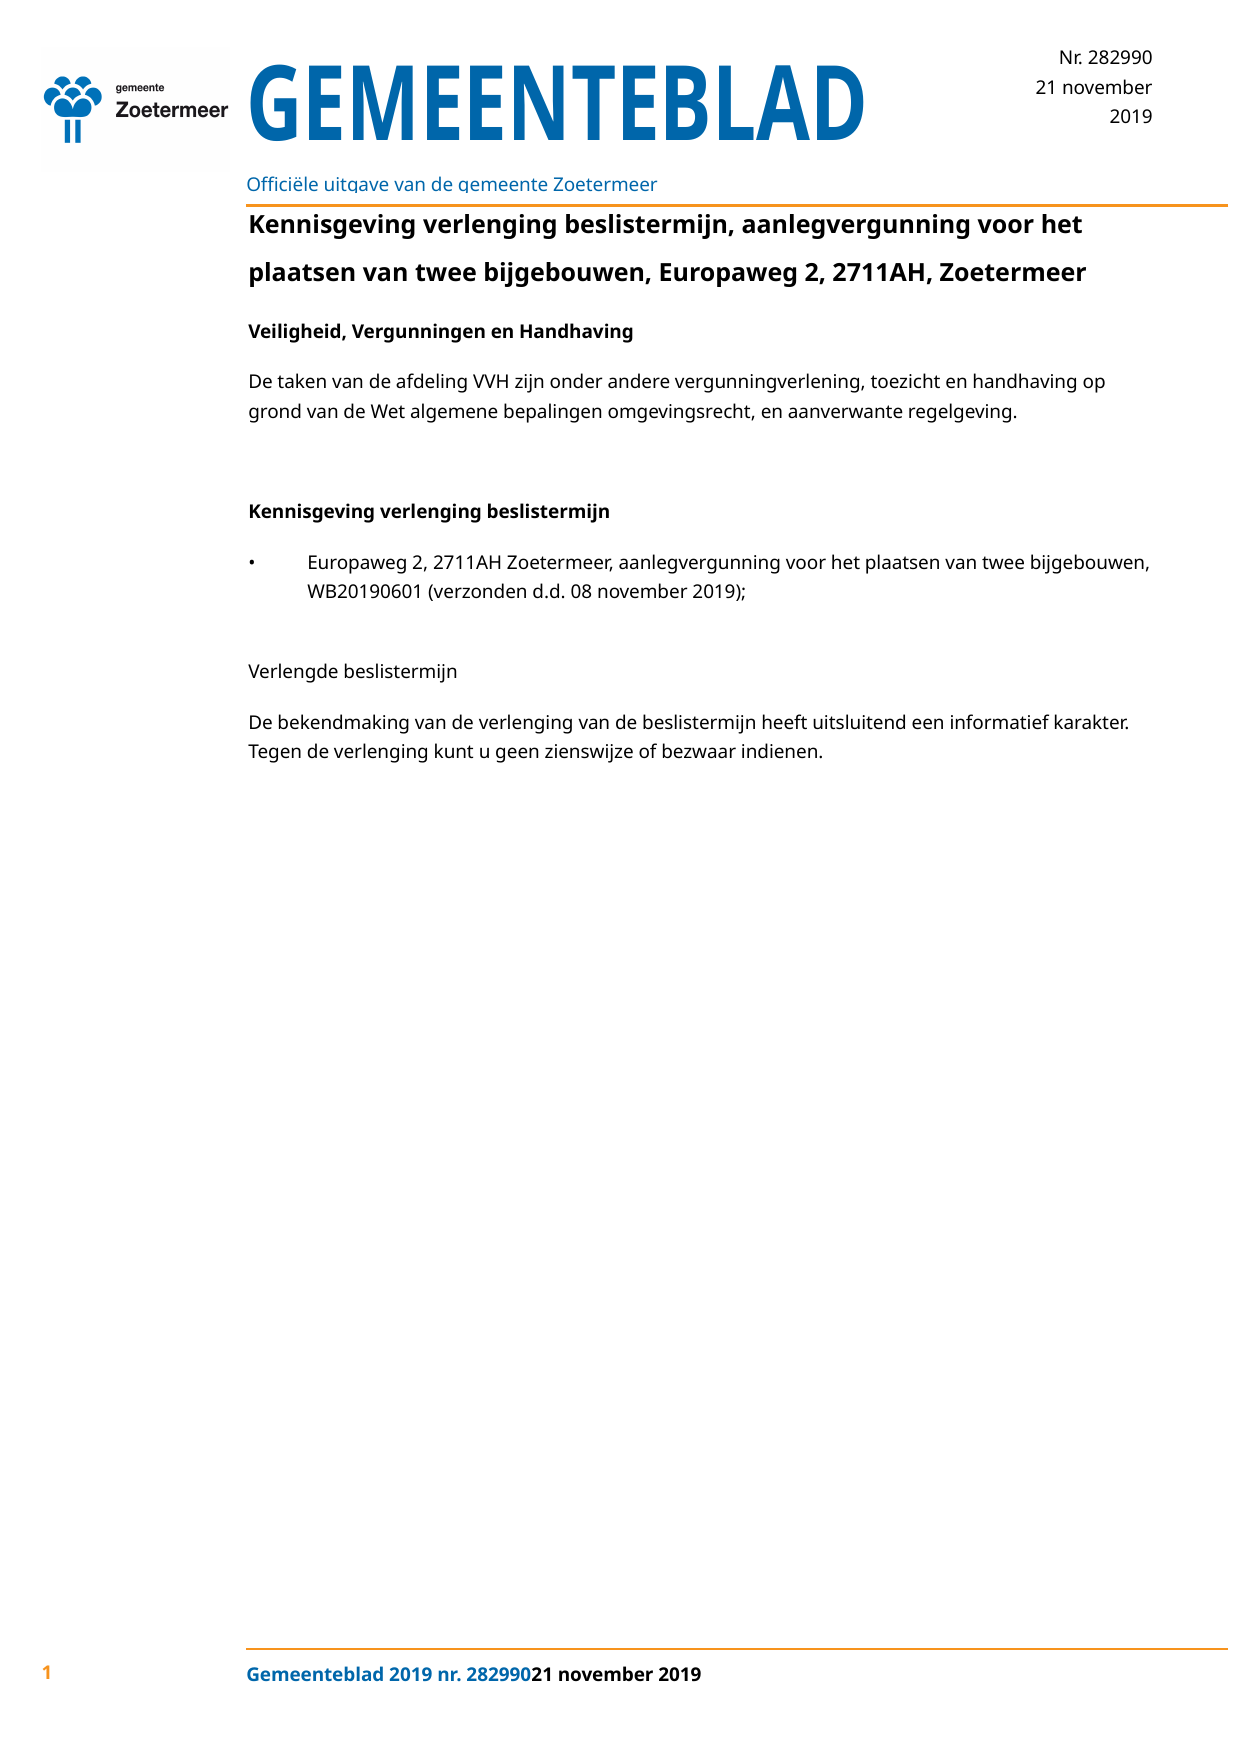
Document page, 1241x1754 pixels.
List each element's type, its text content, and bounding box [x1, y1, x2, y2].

text Kennisgeving verlenging beslistermijn [248, 499, 1152, 524]
list Europaweg 2, 2711AH Zoetermeer, aanlegvergunning voor het plaatsen van twee bijgebouwen, WB20190601 (verzonden d.d. 08 november 2019); [248, 549, 1152, 604]
picture [41, 47, 231, 172]
text Kennisgeving verlenging beslistermijn, aanlegvergunning voor het plaatsen van twee bijgebouwen, Europaweg 2, 2711AH, Zoetermeer [248, 207, 1152, 288]
text Veiligheid, Vergunningen en Handhaving [248, 318, 1152, 344]
text De taken van de afdeling VVH zijn onder andere vergunningverlening, toezicht en handhaving op grond van de Wet algemene bepalingen omgevingsrecht, en aanverwante regelgeving. [248, 368, 1152, 424]
text De bekendmaking van de verlenging van de beslistermijn heeft uitsluitend een informatief karakter. Tegen de verlenging kunt u geen zienswijze of bezwaar indienen. [248, 709, 1152, 764]
text Verlengde beslistermijn [248, 659, 1152, 684]
